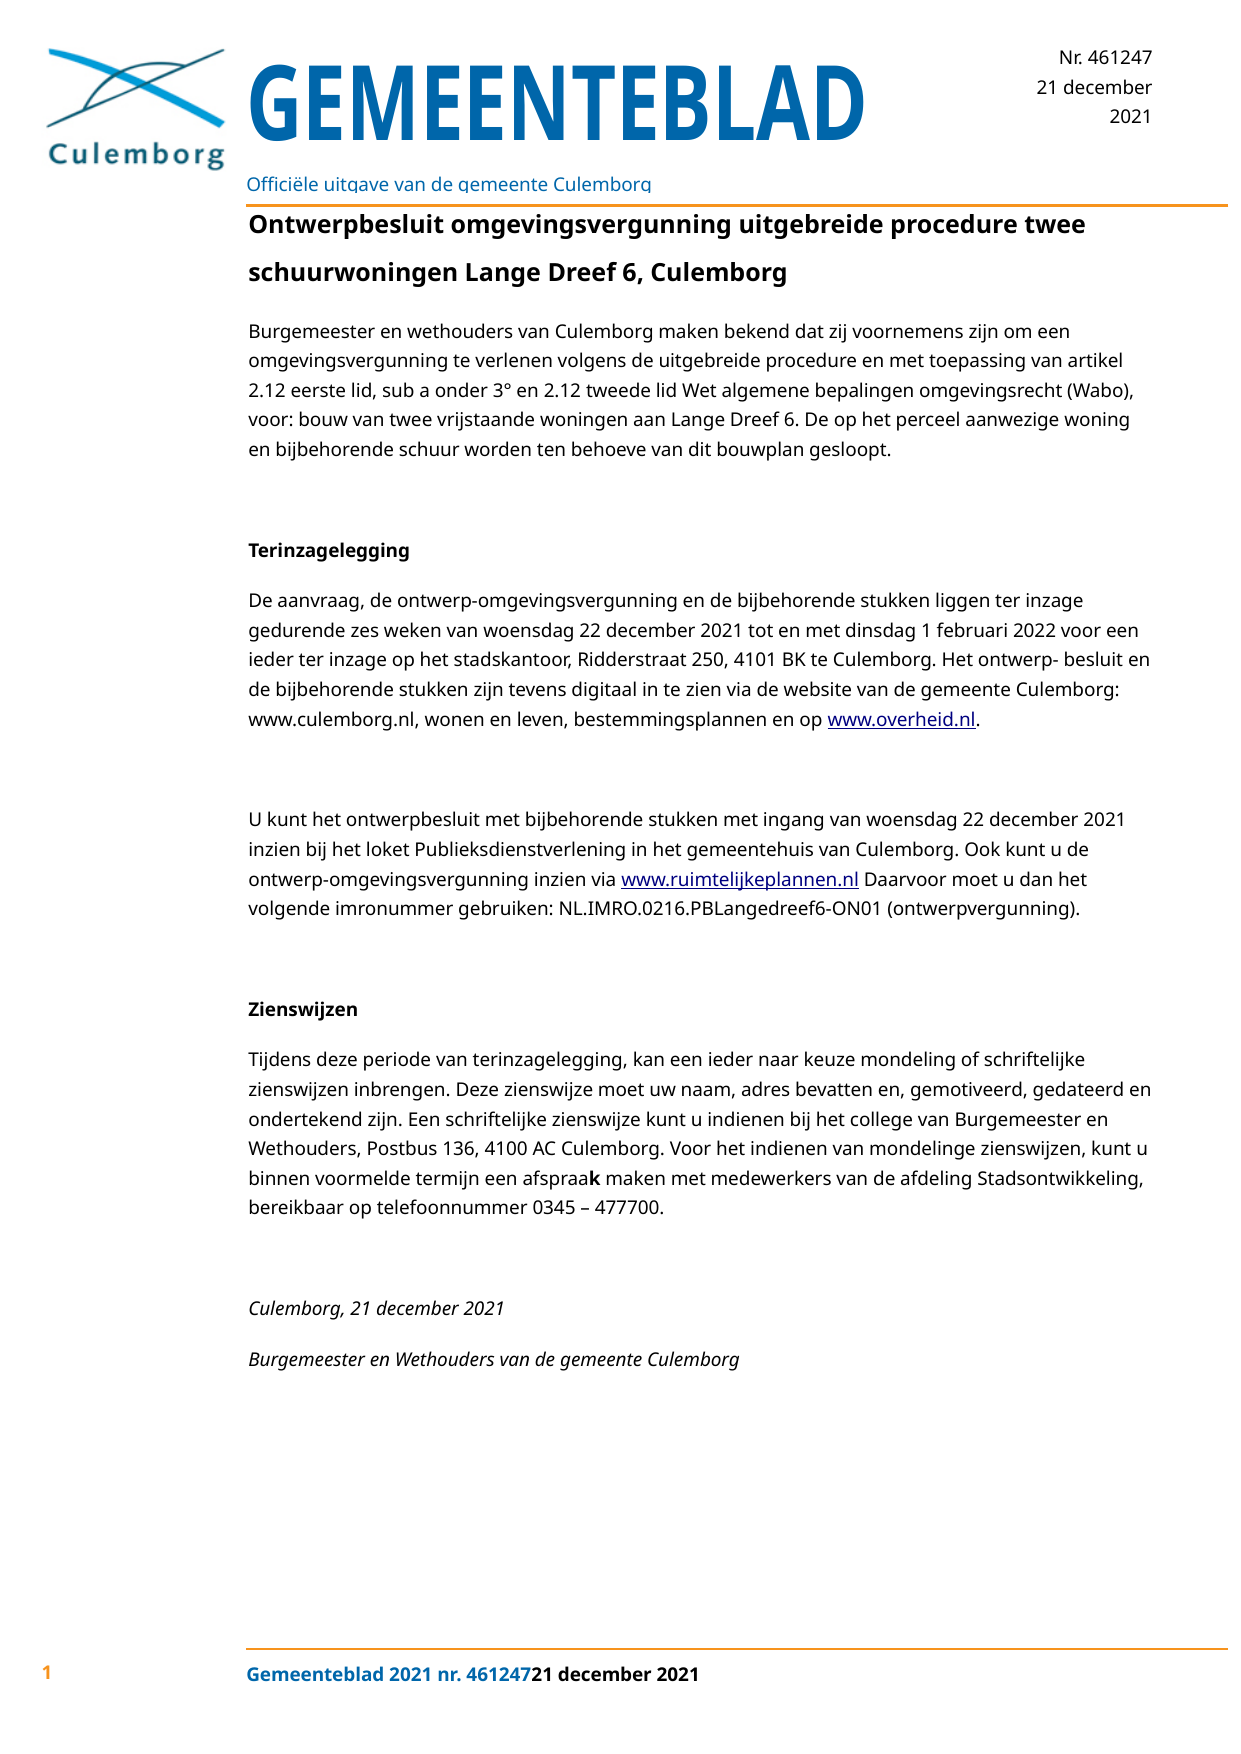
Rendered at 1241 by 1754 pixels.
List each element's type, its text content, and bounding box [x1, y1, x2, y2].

text Culemborg, 21 december 2021 [248, 1295, 1152, 1321]
text Tijdens deze periode van terinzagelegging, kan een ieder naar keuze mondeling of schriftelijke zienswijzen inbrengen. Deze zienswijze moet uw naam, adres bevatten en, gemotiveerd, gedateerd en ondertekend zijn. Een schriftelijke zienswijze kunt u indienen bij het college van Burgemeester en Wethouders, Postbus 136, 4100 AC Culemborg. Voor het indienen van mondelinge zienswijzen, kunt u binnen voormelde termijn een afspraak maken met medewerkers van de afdeling Stadsontwikkeling, bereikbaar op telefoonnummer 0345 – 477700. [248, 1047, 1152, 1220]
text De aanvraag, de ontwerp-omgevingsvergunning en de bijbehorende stukken liggen ter inzage gedurende zes weken van woensdag 22 december 2021 tot en met dinsdag 1 februari 2022 voor een ieder ter inzage op het stadskantoor, Ridderstraat 250, 4101 BK te Culemborg. Het ontwerp- besluit en de bijbehorende stukken zijn tevens digitaal in te zien via de website van de gemeente Culemborg: www.culemborg.nl, wonen en leven, bestemmingsplannen en op www.overheid.nl. [248, 587, 1152, 732]
picture [41, 47, 231, 172]
text U kunt het ontwerpbesluit met bijbehorende stukken met ingang van woensdag 22 december 2021 inzien bij het loket Publieksdienstverlening in het gemeentehuis van Culemborg. Ook kunt u de ontwerp-omgevingsvergunning inzien via www.ruimtelijkeplannen.nl Daarvoor moet u dan het volgende imronummer gebruiken: NL.IMRO.0216.PBLangedreef6-ON01 (ontwerpvergunning). [248, 807, 1152, 921]
text Burgemeester en Wethouders van de gemeente Culemborg [248, 1346, 1152, 1372]
text Ontwerpbesluit omgevingsvergunning uitgebreide procedure twee schuurwoningen Lange Dreef 6, Culemborg [248, 207, 1152, 288]
text Burgemeester en wethouders van Culemborg maken bekend dat zij voornemens zijn om een omgevingsvergunning te verlenen volgens de uitgebreide procedure en met toepassing van artikel 2.12 eerste lid, sub a onder 3° en 2.12 tweede lid Wet algemene bepalingen omgevingsrecht (Wabo), voor: bouw van twee vrijstaande woningen aan Lange Dreef 6. De op het perceel aanwezige woning en bijbehorende schuur worden ten behoeve van dit bouwplan gesloopt. [248, 318, 1152, 462]
text Zienswijzen [248, 996, 1152, 1022]
text Terinzagelegging [248, 537, 1152, 563]
